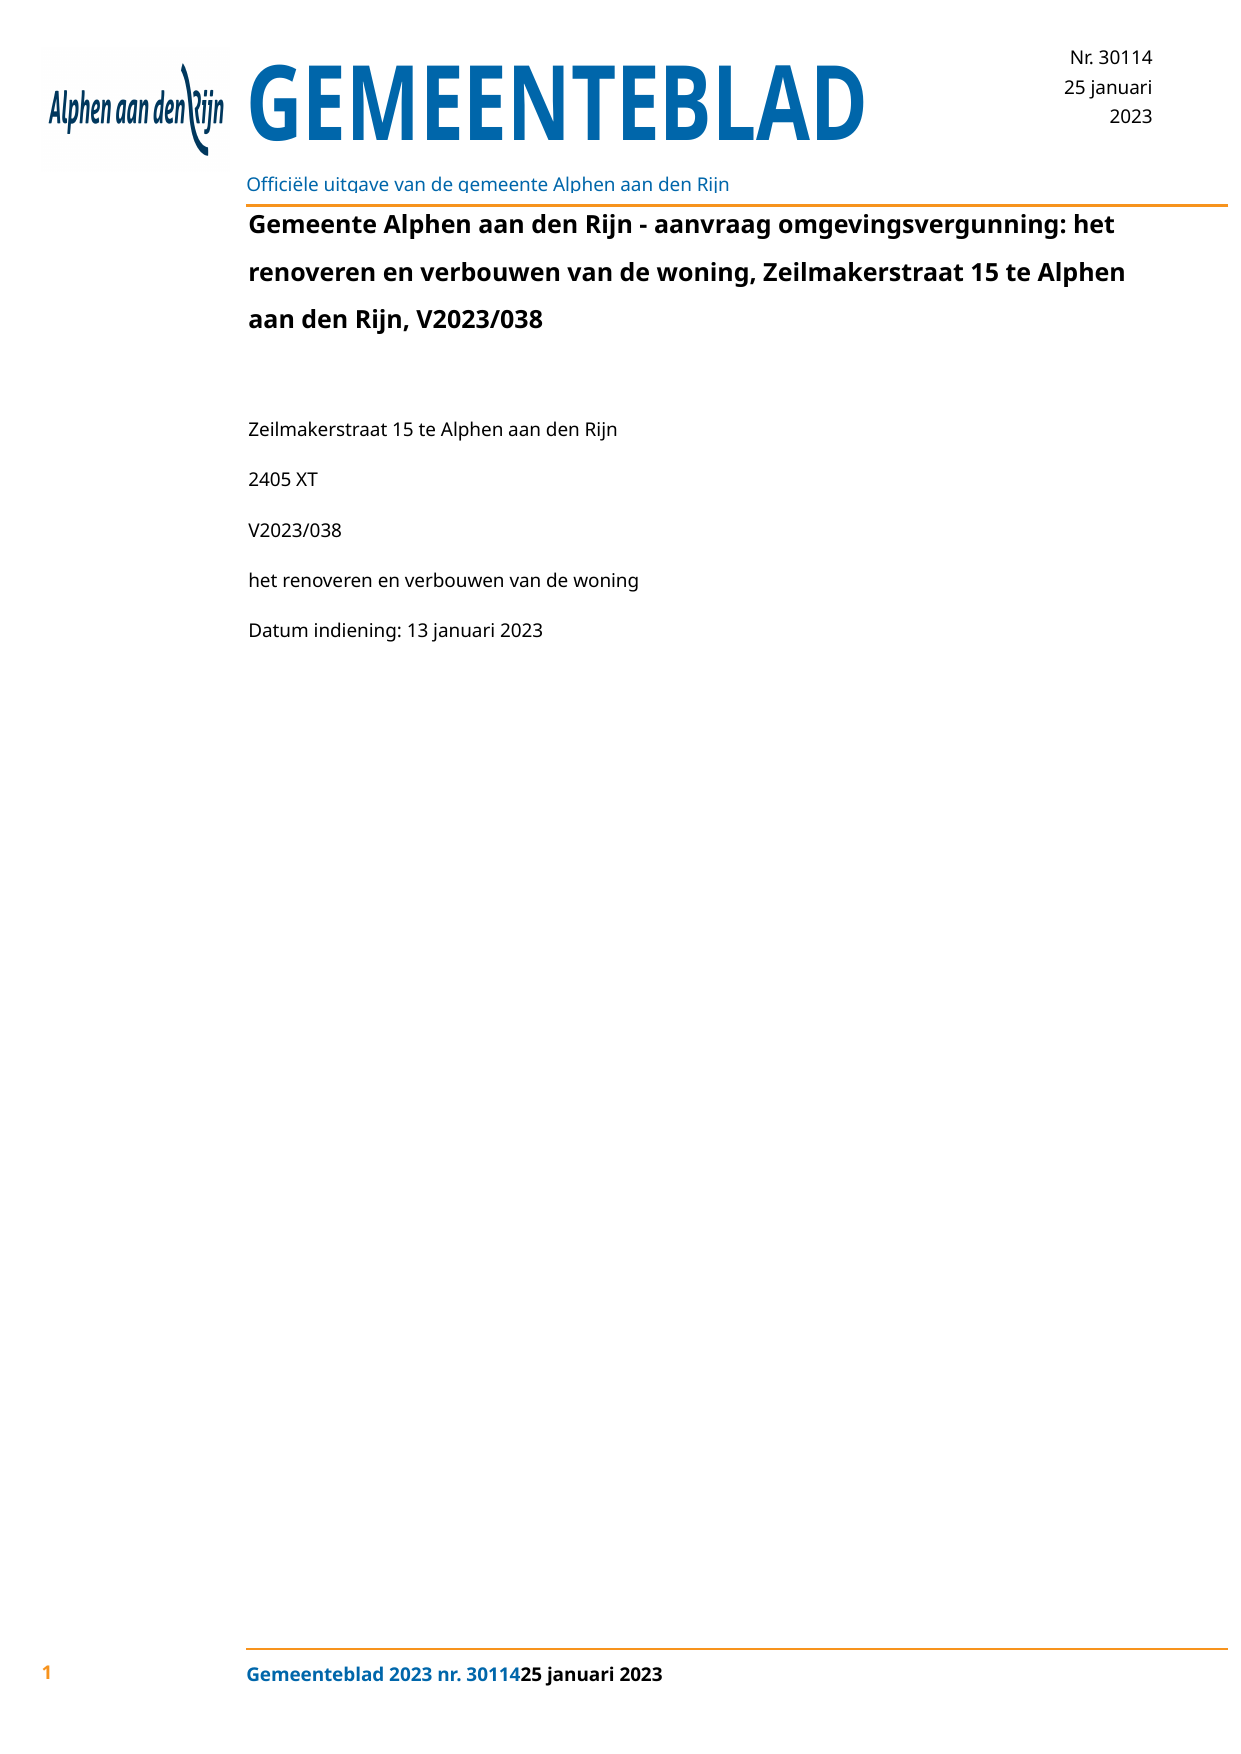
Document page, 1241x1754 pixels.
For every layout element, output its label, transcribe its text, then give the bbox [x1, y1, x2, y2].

text Gemeente Alphen aan den Rijn - aanvraag omgevingsvergunning: het renoveren en verbouwen van de woning, Zeilmakerstraat 15 te Alphen aan den Rijn, V2023/038 [248, 207, 1152, 336]
text V2023/038 [248, 517, 1152, 542]
text Datum indiening: 13 januari 2023 [248, 618, 1152, 643]
text Zeilmakerstraat 15 te Alphen aan den Rijn [248, 416, 1152, 442]
text 2405 XT [248, 466, 1152, 492]
text het renoveren en verbouwen van de woning [248, 567, 1152, 593]
picture [41, 47, 231, 172]
